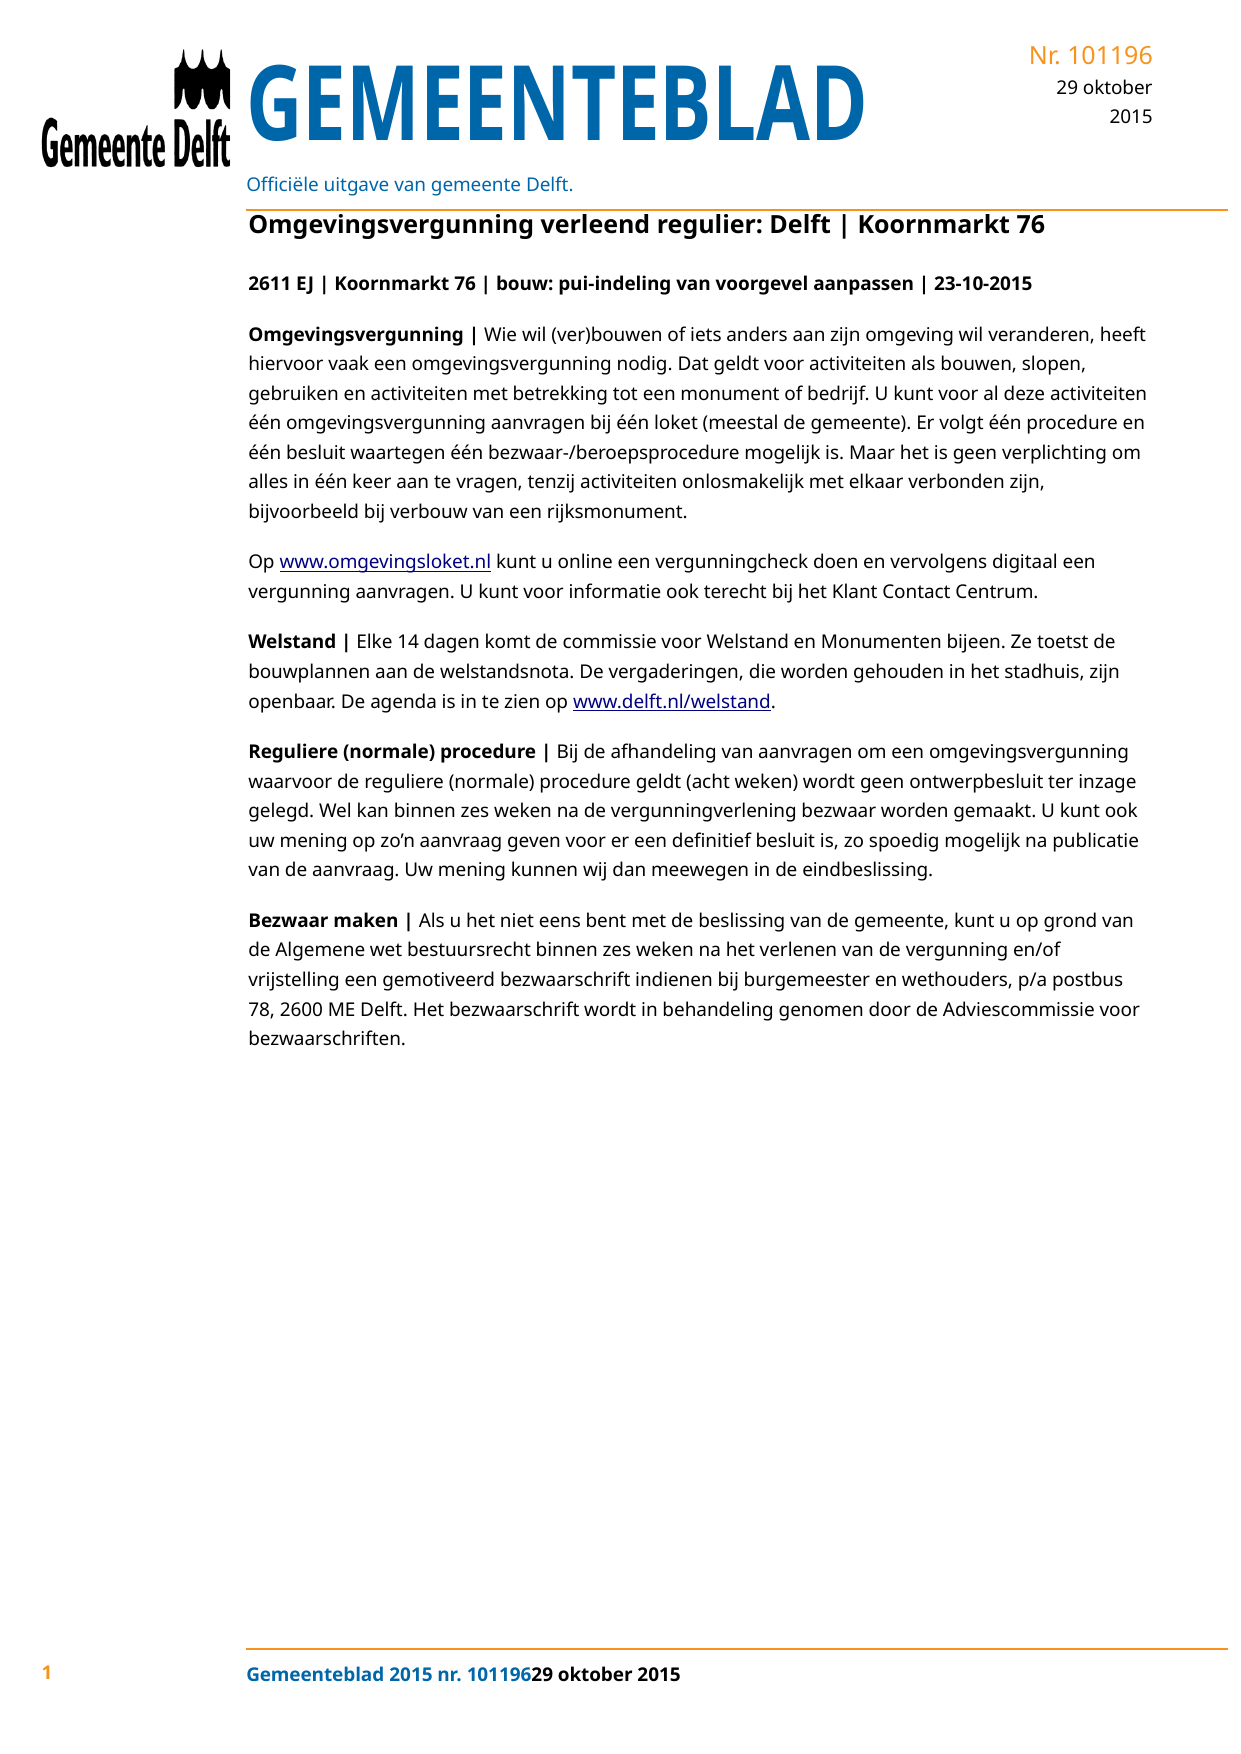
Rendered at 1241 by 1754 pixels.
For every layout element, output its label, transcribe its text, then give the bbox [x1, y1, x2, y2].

text Op www.omgevingsloket.nl kunt u online een vergunningcheck doen en vervolgens digitaal een vergunning aanvragen. U kunt voor informatie ook terecht bij het Klant Contact Centrum. [248, 549, 1152, 604]
text Reguliere (normale) procedure | Bij de afhandeling van aanvragen om een omgevingsvergunning waarvoor de reguliere (normale) procedure geldt (acht weken) wordt geen ontwerpbesluit ter inzage gelegd. Wel kan binnen zes weken na de vergunningverlening bezwaar worden gemaakt. U kunt ook uw mening op zo’n aanvraag geven voor er een definitief besluit is, zo spoedig mogelijk na publicatie van de aanvraag. Uw mening kunnen wij dan meewegen in de eindbeslissing. [248, 738, 1152, 882]
text Bezwaar maken | Als u het niet eens bent met de beslissing van de gemeente, kunt u op grond van de Algemene wet bestuursrecht binnen zes weken na het verlenen van de vergunning en/of vrijstelling een gemotiveerd bezwaarschrift indienen bij burgemeester en wethouders, p/a postbus 78, 2600 ME Delft. Het bezwaarschrift wordt in behandeling genomen door de Adviescommissie voor bezwaarschriften. [248, 907, 1152, 1051]
text Welstand | Elke 14 dagen komt de commissie voor Welstand en Monumenten bijeen. Ze toetst de bouwplannen aan de welstandsnota. De vergaderingen, die worden gehouden in het stadhuis, zijn openbaar. De agenda is in te zien op www.delft.nl/welstand. [248, 629, 1152, 713]
text 2611 EJ | Koornmarkt 76 | bouw: pui-indeling van voorgevel aanpassen | 23-10-2015 [248, 270, 1152, 296]
picture [41, 47, 231, 172]
text Omgevingsvergunning verleend regulier: Delft | Koornmarkt 76 [248, 211, 1152, 241]
text Omgevingsvergunning | Wie wil (ver)bouwen of iets anders aan zijn omgeving wil veranderen, heeft hiervoor vaak een omgevingsvergunning nodig. Dat geldt voor activiteiten als bouwen, slopen, gebruiken en activiteiten met betrekking tot een monument of bedrijf. U kunt voor al deze activiteiten één omgevingsvergunning aanvragen bij één loket (meestal de gemeente). Er volgt één procedure en één besluit waartegen één bezwaar-/beroepsprocedure mogelijk is. Maar het is geen verplichting om alles in één keer aan te vragen, tenzij activiteiten onlosmakelijk met elkaar verbonden zijn, bijvoorbeeld bij verbouw van een rijksmonument. [248, 321, 1152, 524]
